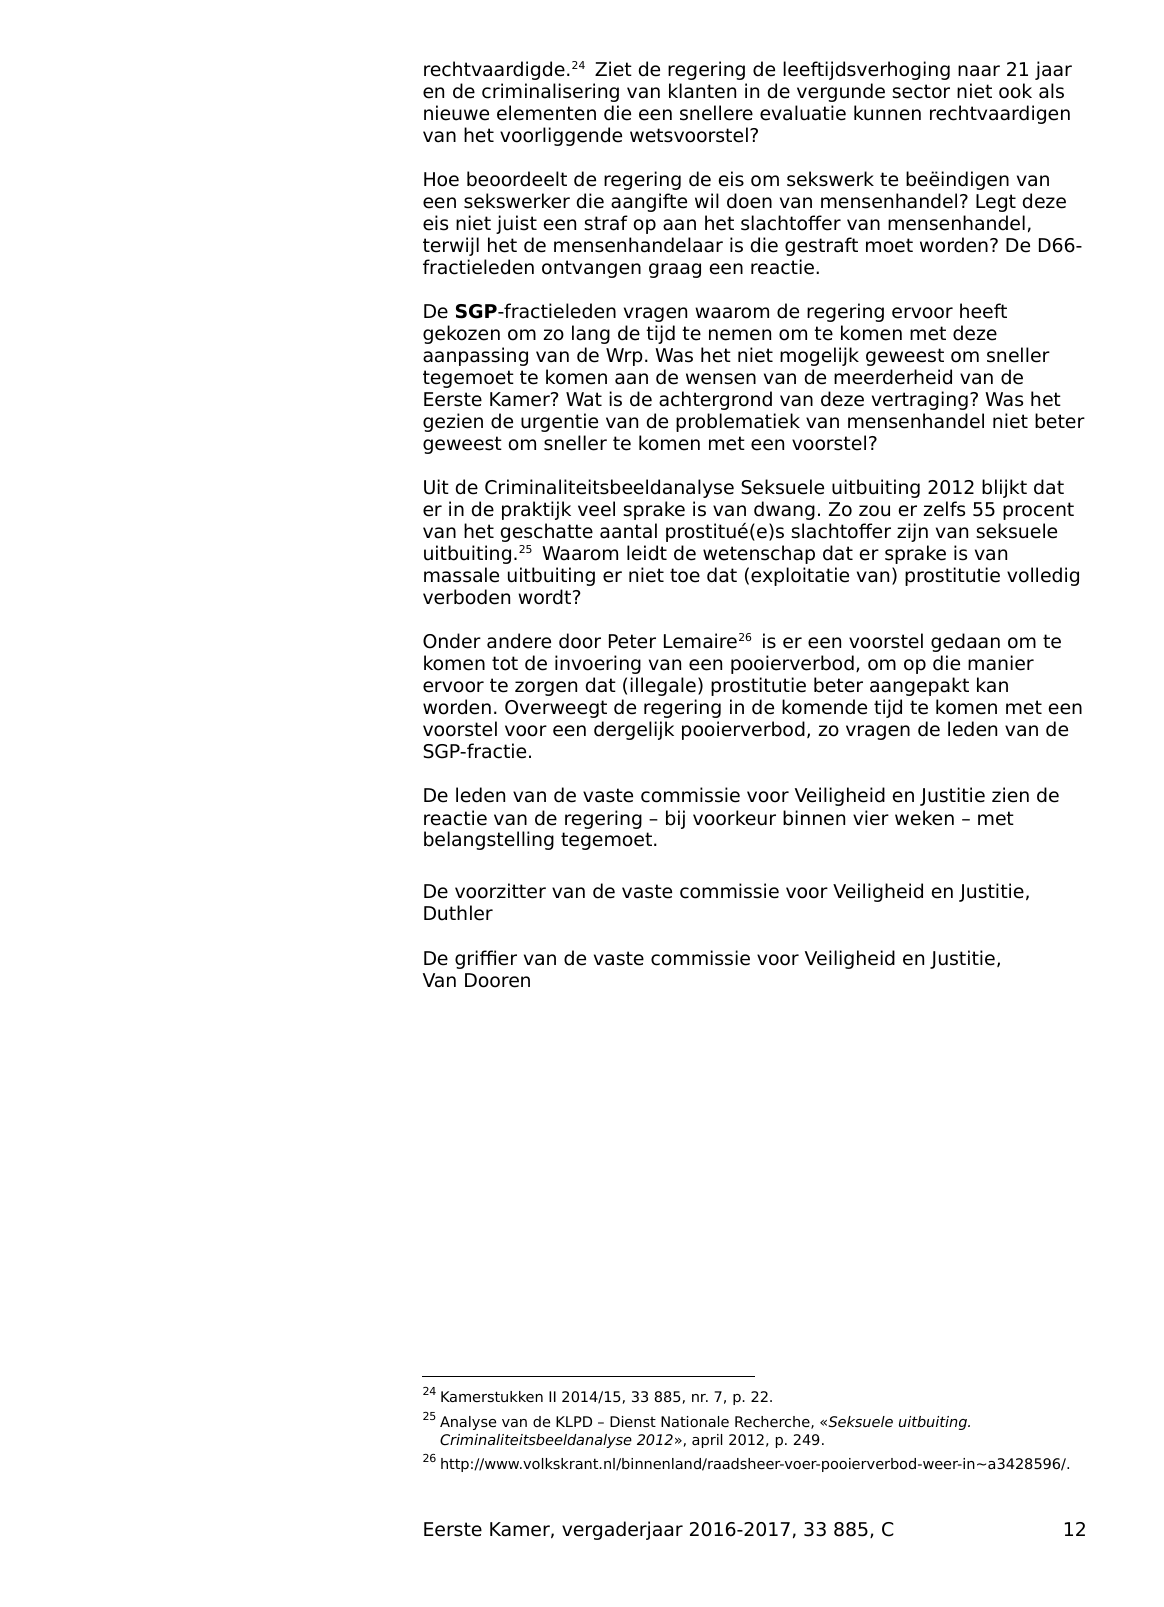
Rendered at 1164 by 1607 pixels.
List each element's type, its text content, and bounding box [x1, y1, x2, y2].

text Kamerstukken II 2014/15, 33 885, nr. 7, p. 22. [422, 1385, 1087, 1407]
text Uit de Criminaliteitsbeeldanalyse Seksuele uitbuiting 2012 blijkt dat er in de praktijk veel sprake is van dwang. Zo zou er zelfs 55 procent van het geschatte aantal prostitué(e)s slachtoffer zijn van seksuele uitbuiting. Waarom leidt de wetenschap dat er sprake is van massale uitbuiting er niet toe dat (exploitatie van) prostitutie volledig verboden wordt? [422, 477, 1087, 609]
text De leden van de vaste commissie voor Veiligheid en Justitie zien de reactie van de regering – bij voorkeur binnen vier weken – met belangstelling tegemoet. [422, 785, 1087, 851]
text Analyse van de KLPD – Dienst Nationale Recherche, «Seksuele uitbuiting. Criminaliteitsbeeldanalyse 2012», april 2012, p. 249. [422, 1410, 1087, 1449]
text rechtvaardigde. Ziet de regering de leeftijdsverhoging naar 21 jaar en de criminalisering van klanten in de vergunde sector niet ook als nieuwe elementen die een snellere evaluatie kunnen rechtvaardigen van het voorliggende wetsvoorstel? [422, 59, 1087, 147]
text De SGP-fractieleden vragen waarom de regering ervoor heeft gekozen om zo lang de tijd te nemen om te komen met deze aanpassing van de Wrp. Was het niet mogelijk geweest om sneller tegemoet te komen aan de wensen van de meerderheid van de Eerste Kamer? Wat is de achtergrond van deze vertraging? Was het gezien de urgentie van de problematiek van mensenhandel niet beter geweest om sneller te komen met een voorstel? [422, 301, 1087, 455]
text De griffier van de vaste commissie voor Veiligheid en Justitie, Van Dooren [422, 947, 1087, 991]
text De voorzitter van de vaste commissie voor Veiligheid en Justitie, Duthler [422, 881, 1087, 925]
text Onder andere door Peter Lemaire is er een voorstel gedaan om te komen tot de invoering van een pooierverbod, om op die manier ervoor te zorgen dat (illegale) prostitutie beter aangepakt kan worden. Overweegt de regering in de komende tijd te komen met een voorstel voor een dergelijk pooierverbod, zo vragen de leden van de SGP-fractie. [422, 631, 1087, 763]
text Hoe beoordeelt de regering de eis om sekswerk te beëindigen van een sekswerker die aangifte wil doen van mensenhandel? Legt deze eis niet juist een straf op aan het slachtoffer van mensenhandel, terwijl het de mensenhandelaar is die gestraft moet worden? De D66-fractieleden ontvangen graag een reactie. [422, 169, 1087, 279]
text http://www.volkskrant.nl/binnenland/raadsheer-voer-pooierverbod-weer-in~a3428596/. [422, 1452, 1087, 1474]
